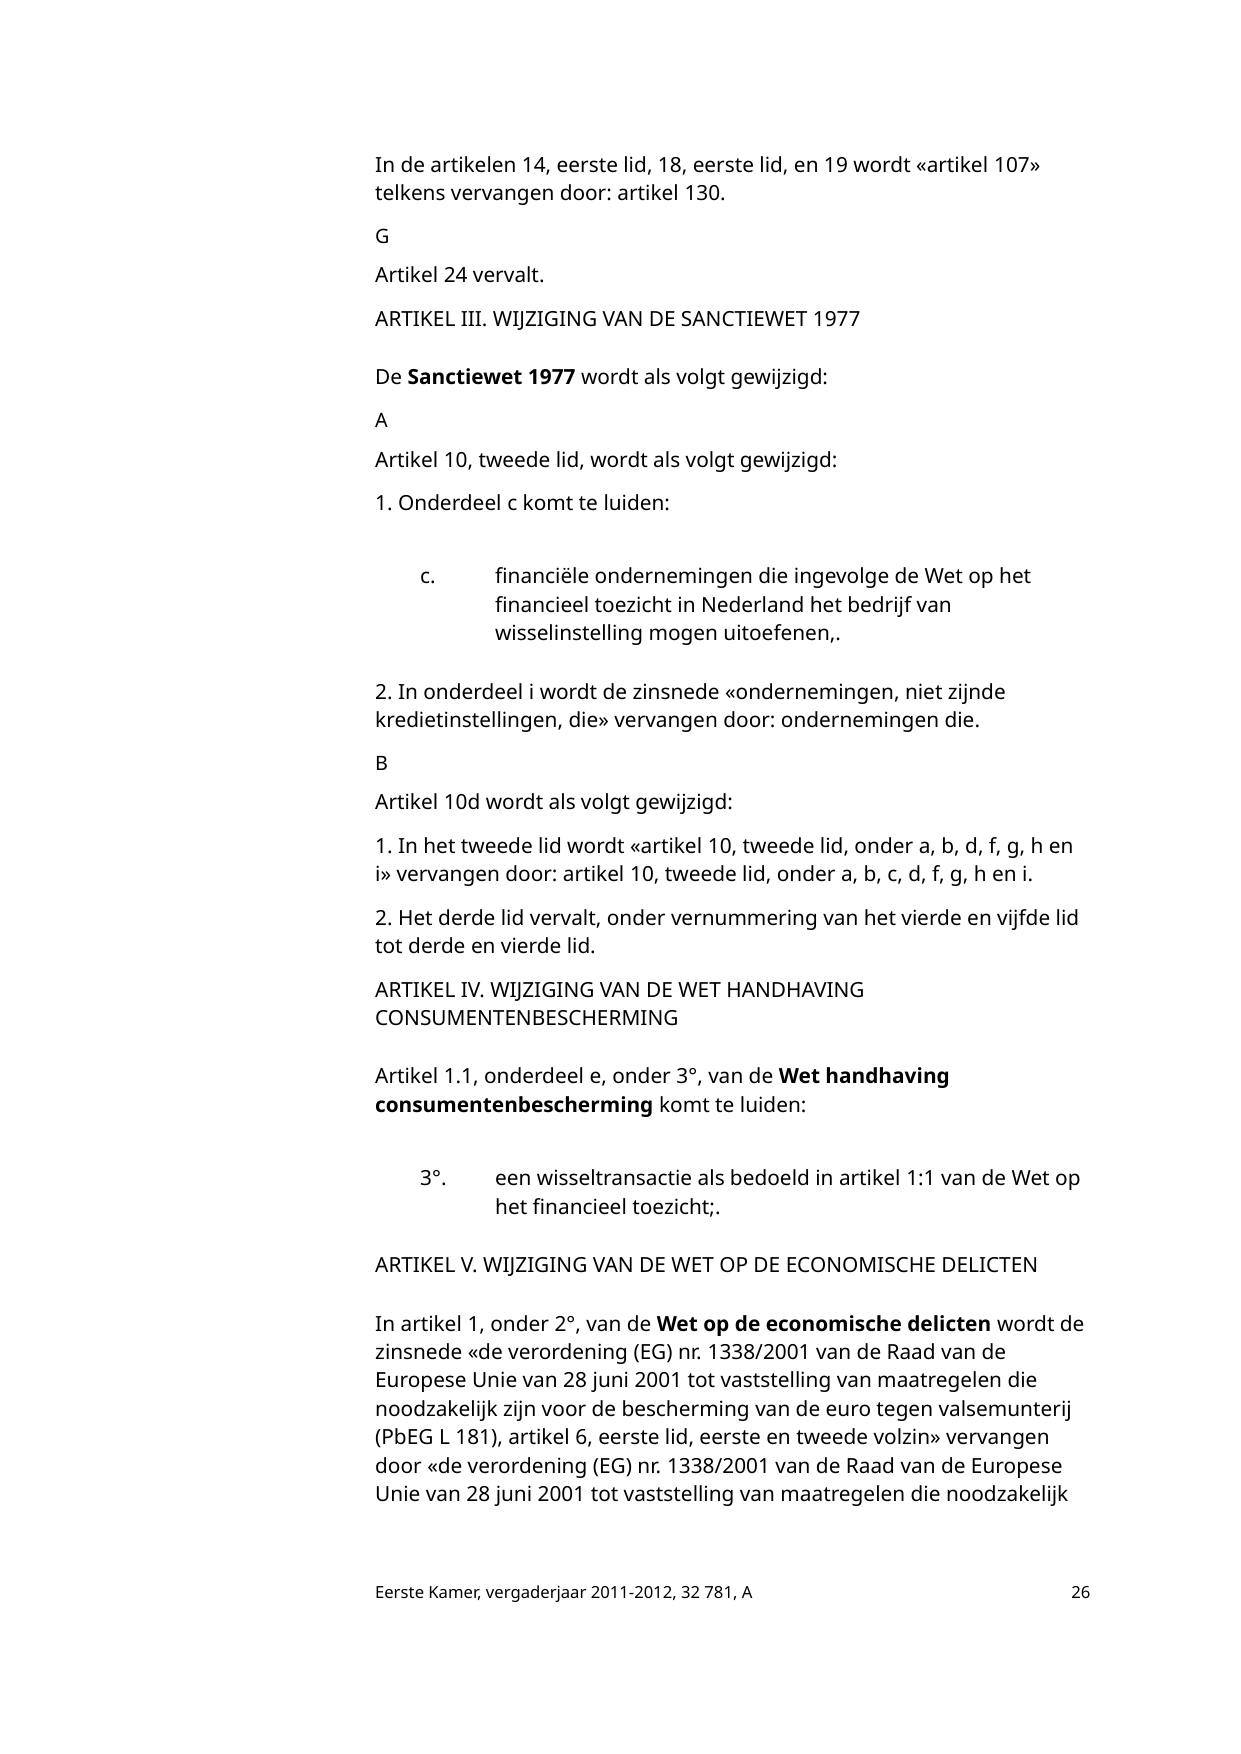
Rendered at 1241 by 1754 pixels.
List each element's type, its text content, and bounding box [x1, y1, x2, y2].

subtitle ARTIKEL IV. WIJZIGING VAN DE WET HANDHAVING CONSUMENTENBESCHERMING [375, 975, 1090, 1032]
text Artikel 10d wordt als volgt gewijzigd: [375, 787, 1090, 816]
subtitle ARTIKEL III. WIJZIGING VAN DE SANCTIEWET 1977 [375, 304, 1090, 332]
text Artikel 10, tweede lid, wordt als volgt gewijzigd: [375, 445, 1090, 473]
text B [375, 749, 1090, 776]
text 2. In onderdeel i wordt de zinsnede «ondernemingen, niet zijnde kredietinstellingen, die» vervangen door: ondernemingen die. [375, 677, 1090, 734]
list een wisseltransactie als bedoeld in artikel 1:1 van de Wet op het financieel toezicht;. [420, 1163, 1090, 1220]
list financiële ondernemingen die ingevolge de Wet op het financieel toezicht in Nederland het bedrijf van wisselinstelling mogen uitoefenen,. [420, 562, 1090, 647]
text De Sanctiewet 1977 wordt als volgt gewijzigd: [375, 362, 1090, 391]
text In artikel 1, onder 2°, van de Wet op de economische delicten wordt de zinsnede «de verordening (EG) nr. 1338/2001 van de Raad van de Europese Unie van 28 juni 2001 tot vaststelling van maatregelen die noodzakelijk zijn voor de bescherming van de euro tegen valsemunterij (PbEG L 181), artikel 6, eerste lid, eerste en tweede volzin» vervangen door «de verordening (EG) nr. 1338/2001 van de Raad van de Europese Unie van 28 juni 2001 tot vaststelling van maatregelen die noodzakelijk [375, 1309, 1090, 1508]
subtitle ARTIKEL V. WIJZIGING VAN DE WET OP DE ECONOMISCHE DELICTEN [375, 1250, 1090, 1279]
text In de artikelen 14, eerste lid, 18, eerste lid, en 19 wordt «artikel 107» telkens vervangen door: artikel 130. [375, 150, 1090, 207]
text Artikel 24 vervalt. [375, 261, 1090, 289]
text A [375, 406, 1090, 433]
text Artikel 1.1, onderdeel e, onder 3°, van de Wet handhaving consumentenbescherming komt te luiden: [375, 1062, 1090, 1118]
text 2. Het derde lid vervalt, onder vernummering van het vierde en vijfde lid tot derde en vierde lid. [375, 903, 1090, 960]
text 1. Onderdeel c komt te luiden: [375, 488, 1090, 517]
text 1. In het tweede lid wordt «artikel 10, tweede lid, onder a, b, d, f, g, h en i» vervangen door: artikel 10, tweede lid, onder a, b, c, d, f, g, h en i. [375, 831, 1090, 888]
text G [375, 222, 1090, 249]
